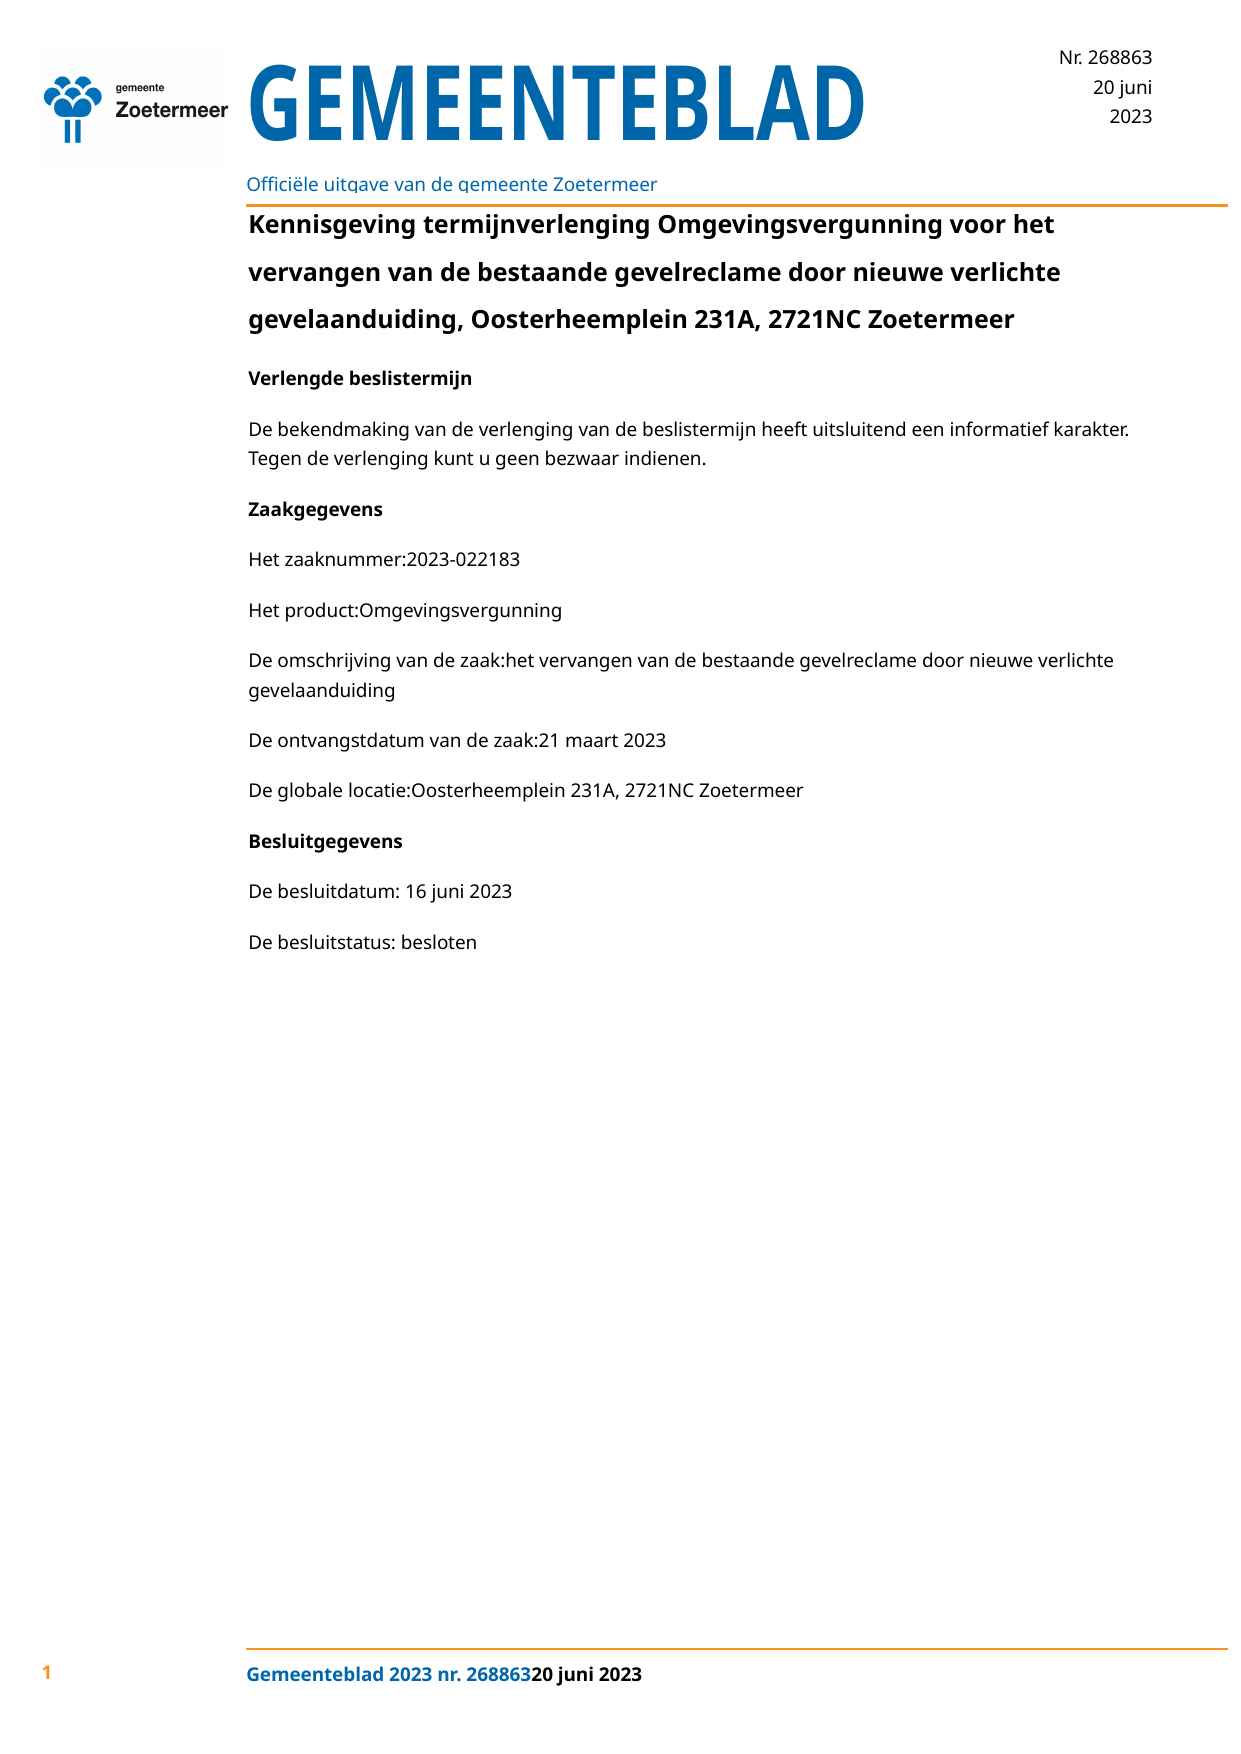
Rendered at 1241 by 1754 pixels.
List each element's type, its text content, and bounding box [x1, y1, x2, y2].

text Het zaaknummer:2023-022183 [248, 546, 1152, 572]
text De besluitdatum: 16 juni 2023 [248, 878, 1152, 904]
picture [41, 47, 231, 172]
text De ontvangstdatum van de zaak:21 maart 2023 [248, 727, 1152, 753]
text Kennisgeving termijnverlenging Omgevingsvergunning voor het vervangen van de bestaande gevelreclame door nieuwe verlichte gevelaanduiding, Oosterheemplein 231A, 2721NC Zoetermeer [248, 207, 1152, 336]
text De omschrijving van de zaak:het vervangen van de bestaande gevelreclame door nieuwe verlichte gevelaanduiding [248, 647, 1152, 702]
text De besluitstatus: besloten [248, 929, 1152, 954]
text Besluitgegevens [248, 828, 1152, 854]
text Zaakgegevens [248, 496, 1152, 522]
text Verlengde beslistermijn [248, 366, 1152, 391]
text De bekendmaking van de verlenging van de beslistermijn heeft uitsluitend een informatief karakter. Tegen de verlenging kunt u geen bezwaar indienen. [248, 416, 1152, 471]
text Het product:Omgevingsvergunning [248, 597, 1152, 622]
text De globale locatie:Oosterheemplein 231A, 2721NC Zoetermeer [248, 778, 1152, 803]
